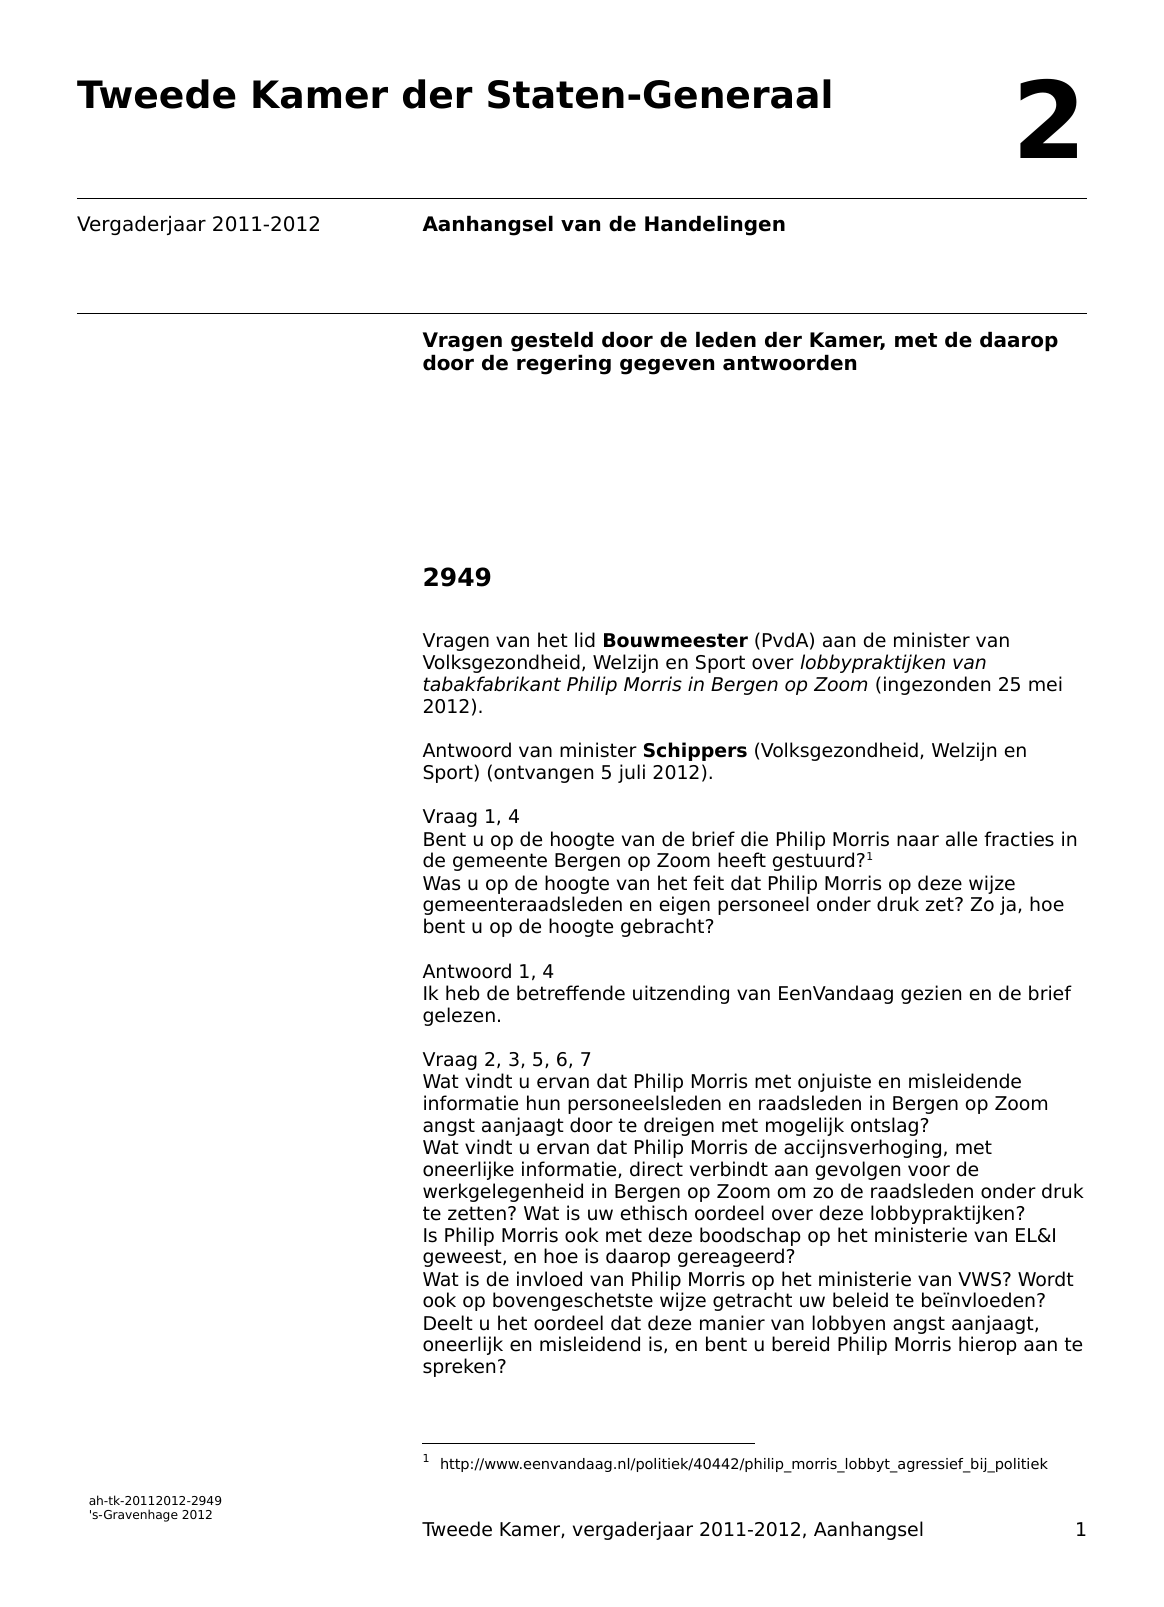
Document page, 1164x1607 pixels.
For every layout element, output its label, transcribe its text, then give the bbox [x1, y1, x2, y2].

text Vraag 1, 4 [422, 806, 1087, 828]
text Wat is de invloed van Philip Morris op het ministerie van VWS? Wordt ook op bovengeschetste wijze getracht uw beleid te beïnvloeden? [422, 1268, 1087, 1312]
text ah-tk-20112012-2949 [88, 1494, 323, 1508]
text Vragen van het lid Bouwmeester (PvdA) aan de minister van Volksgezondheid, Welzijn en Sport over lobbypraktijken van tabakfabrikant Philip Morris in Bergen op Zoom (ingezonden 25 mei 2012). [422, 630, 1087, 718]
text Is Philip Morris ook met deze boodschap op het ministerie van EL&I geweest, en hoe is daarop gereageerd? [422, 1224, 1087, 1268]
table_header Tweede Kamer der Staten-Generaal [77, 59, 886, 198]
text 's-Gravenhage 2012 [88, 1508, 323, 1522]
table_cell Vragen gesteld door de leden der Kamer, met de daarop door de regering gegeven antwoorden [422, 314, 1087, 375]
text 2949 [422, 563, 1087, 592]
text Was u op de hoogte van het feit dat Philip Morris op deze wijze gemeenteraadsleden en eigen personeel onder druk zet? Zo ja, hoe bent u op de hoogte gebracht? [422, 872, 1087, 938]
table_header 2 [886, 59, 1087, 198]
text Bent u op de hoogte van de brief die Philip Morris naar alle fracties in de gemeente Bergen op Zoom heeft gestuurd? [422, 828, 1087, 872]
text Wat vindt u ervan dat Philip Morris met onjuiste en misleidende informatie hun personeelsleden en raadsleden in Bergen op Zoom angst aanjaagt door te dreigen met mogelijk ontslag? [422, 1071, 1087, 1137]
table_cell Aanhangsel van de Handelingen [422, 199, 1087, 313]
text Vraag 2, 3, 5, 6, 7 [422, 1049, 1087, 1071]
text Wat vindt u ervan dat Philip Morris de accijnsverhoging, met oneerlijke informatie, direct verbindt aan gevolgen voor de werkgelegenheid in Bergen op Zoom om zo de raadsleden onder druk te zetten? Wat is uw ethisch oordeel over deze lobbypraktijken? [422, 1137, 1087, 1224]
text Deelt u het oordeel dat deze manier van lobbyen angst aanjaagt, oneerlijk en misleidend is, en bent u bereid Philip Morris hierop aan te spreken? [422, 1312, 1087, 1378]
text http://www.eenvandaag.nl/politiek/40442/philip_morris_lobbyt_agressief_bij_politiek [422, 1452, 1087, 1474]
text Antwoord 1, 4 [422, 961, 1087, 982]
table_cell [77, 314, 422, 375]
text Ik heb de betreffende uitzending van EenVandaag gezien en de brief gelezen. [422, 982, 1087, 1026]
table_cell Vergaderjaar 2011-2012 [77, 199, 422, 313]
text Antwoord van minister Schippers (Volksgezondheid, Welzijn en Sport) (ontvangen 5 juli 2012). [422, 740, 1087, 784]
